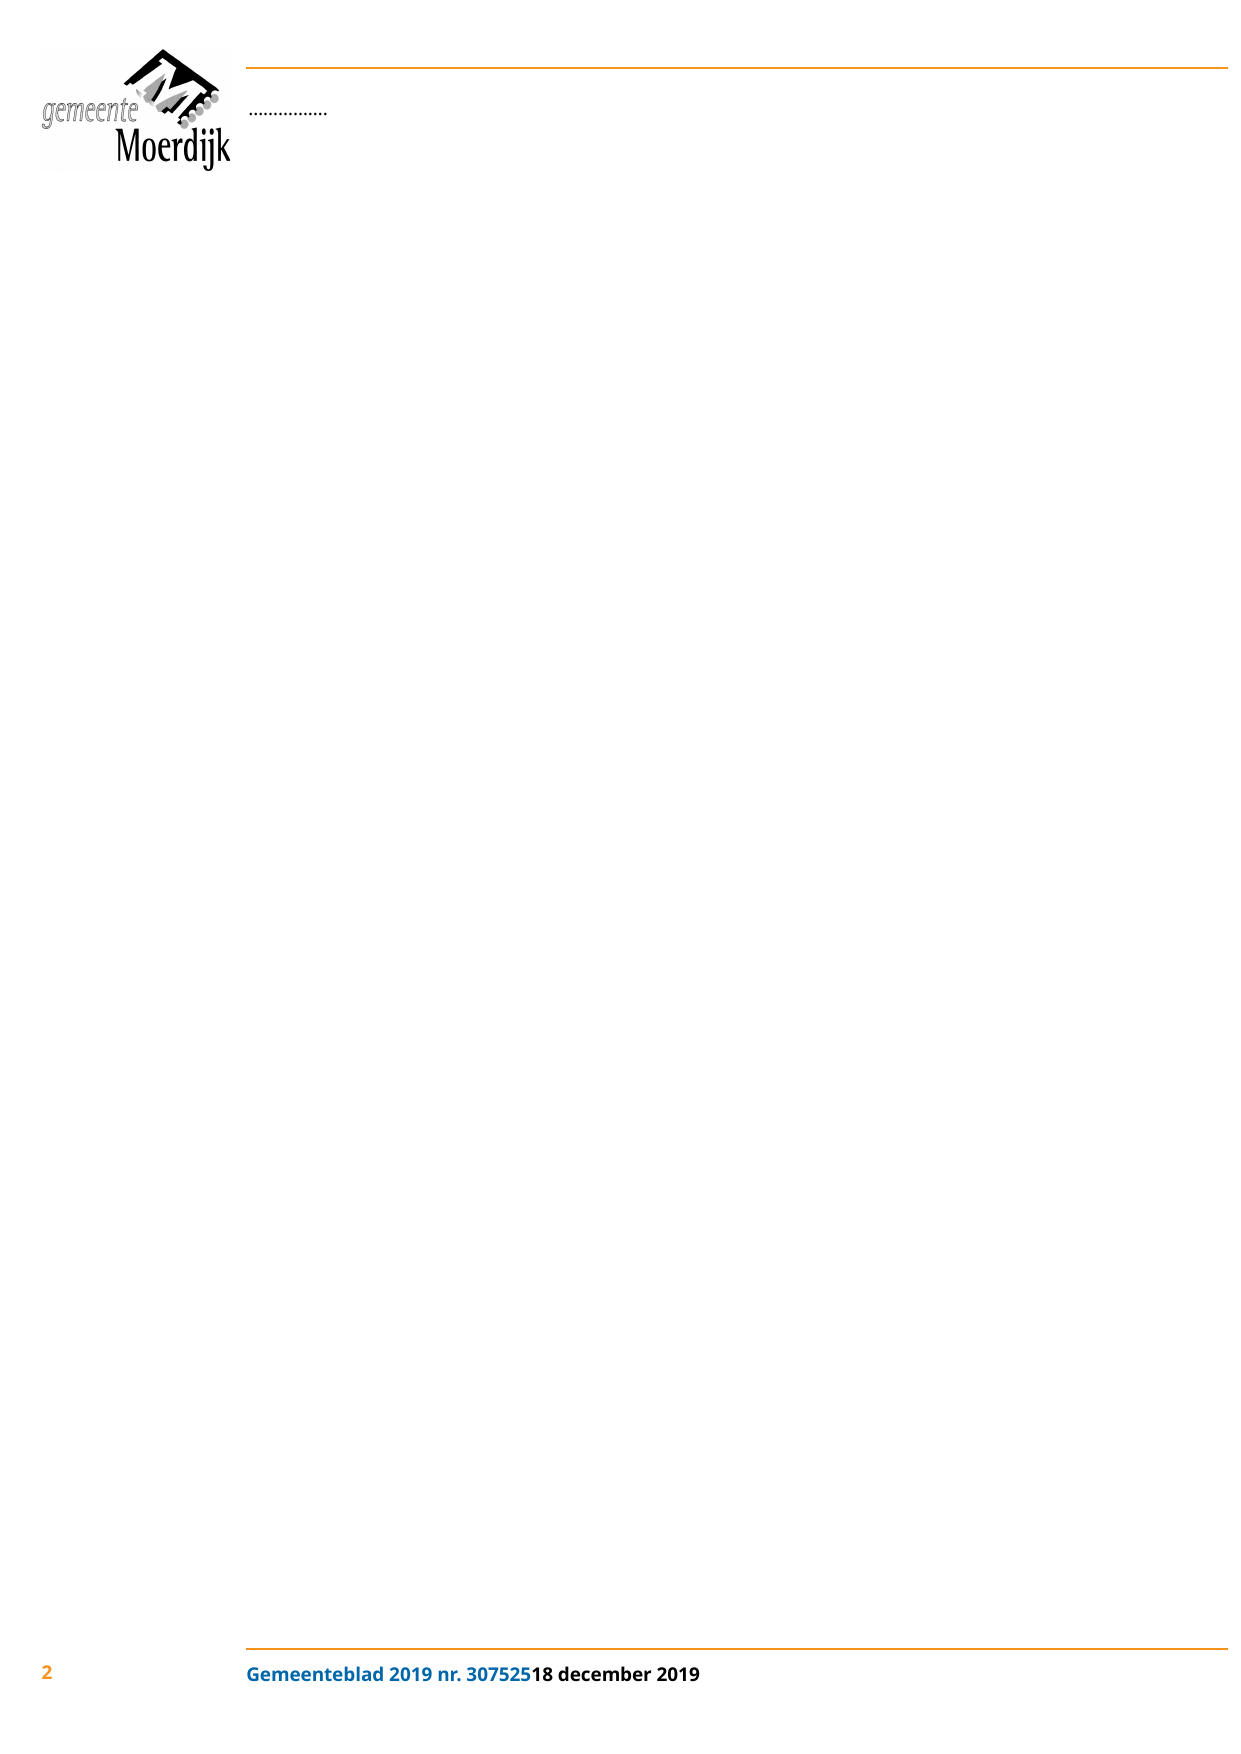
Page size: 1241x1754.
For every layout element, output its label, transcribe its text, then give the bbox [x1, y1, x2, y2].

picture [41, 47, 231, 172]
text ……………. [248, 95, 1152, 121]
